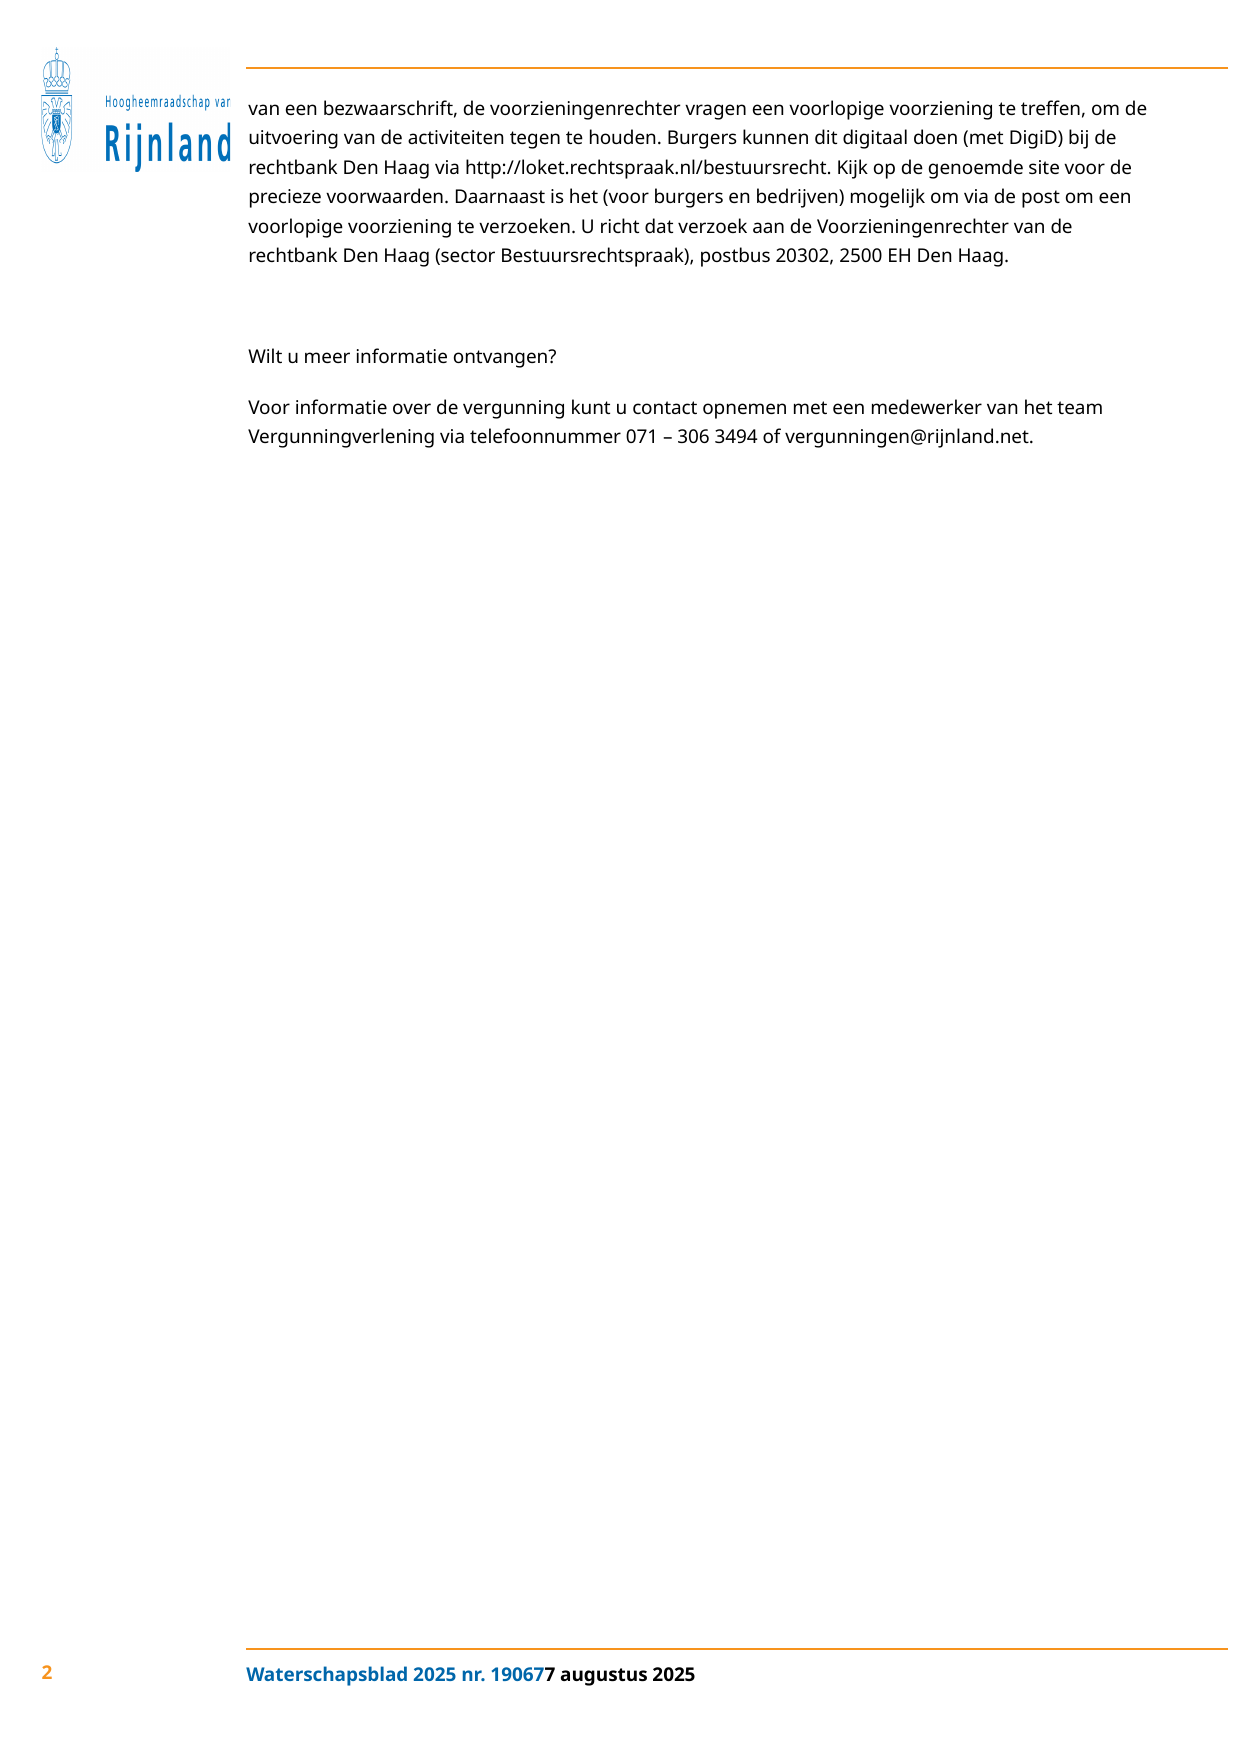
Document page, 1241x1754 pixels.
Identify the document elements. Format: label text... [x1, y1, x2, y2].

text van een bezwaarschrift, de voorzieningenrechter vragen een voorlopige voorziening te treffen, om de uitvoering van de activiteiten tegen te houden. Burgers kunnen dit digitaal doen (met DigiD) bij de rechtbank Den Haag via http://loket.rechtspraak.nl/bestuursrecht. Kijk op de genoemde site voor de precieze voorwaarden. Daarnaast is het (voor burgers en bedrijven) mogelijk om via de post om een voorlopige voorziening te verzoeken. U richt dat verzoek aan de Voorzieningenrechter van de rechtbank Den Haag (sector Bestuursrechtspraak), postbus 20302, 2500 EH Den Haag. [248, 95, 1152, 268]
text Wilt u meer informatie ontvangen? [248, 343, 1152, 369]
picture [41, 47, 231, 172]
text Voor informatie over de vergunning kunt u contact opnemen met een medewerker van het team Vergunningverlening via telefoonnummer 071 – 306 3494 of vergunningen@rijnland.net. [248, 394, 1152, 449]
